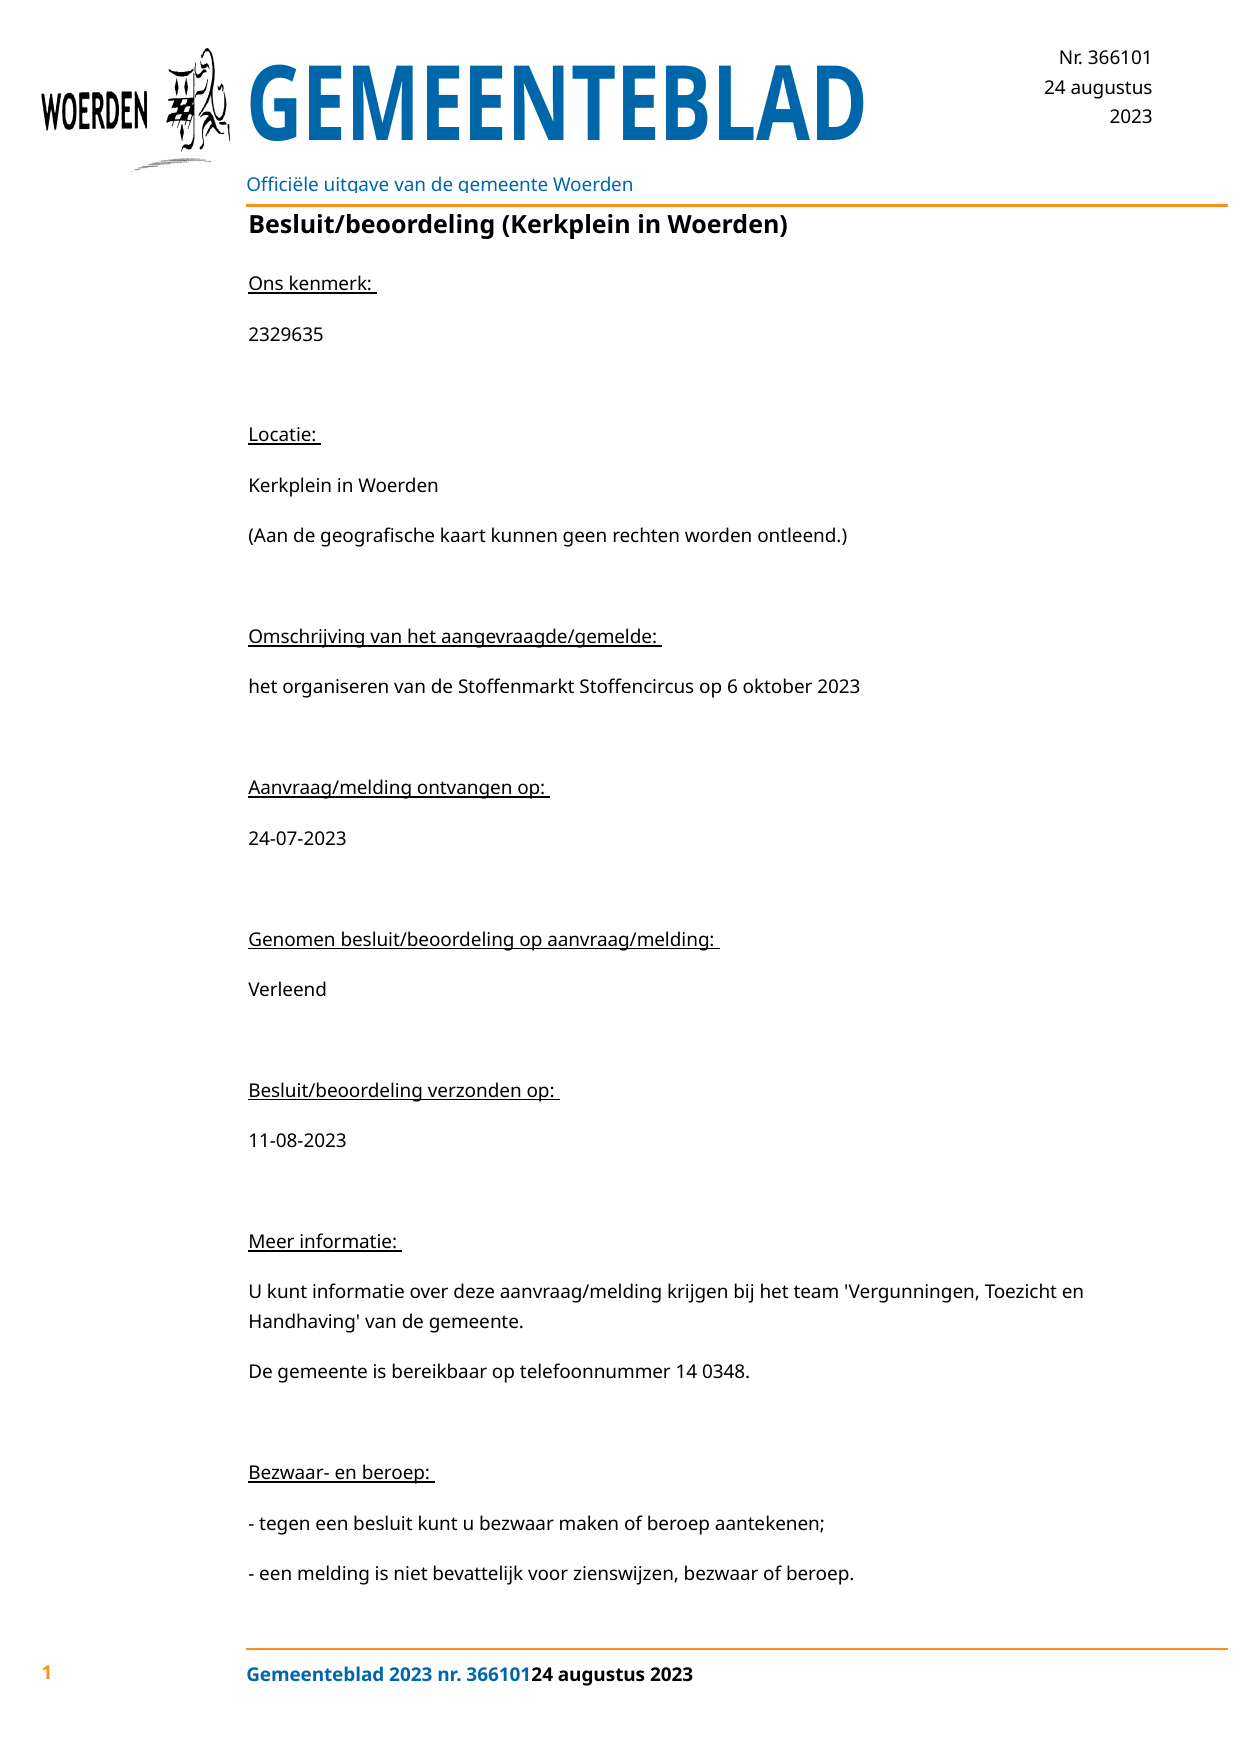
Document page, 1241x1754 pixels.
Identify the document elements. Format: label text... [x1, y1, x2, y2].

text Besluit/beoordeling (Kerkplein in Woerden) [248, 207, 1152, 241]
text 24-07-2023 [248, 825, 1152, 851]
text Ons kenmerk: [248, 270, 1152, 296]
text Genomen besluit/beoordeling op aanvraag/melding: [248, 926, 1152, 951]
text - tegen een besluit kunt u bezwaar maken of beroep aantekenen; [248, 1510, 1152, 1536]
text - een melding is niet bevattelijk voor zienswijzen, bezwaar of beroep. [248, 1560, 1152, 1586]
text het organiseren van de Stoffenmarkt Stoffencircus op 6 oktober 2023 [248, 674, 1152, 699]
text Kerkplein in Woerden [248, 472, 1152, 498]
text Meer informatie: [248, 1228, 1152, 1254]
text Besluit/beoordeling verzonden op: [248, 1077, 1152, 1103]
text (Aan de geografische kaart kunnen geen rechten worden ontleend.) [248, 522, 1152, 548]
text Omschrijving van het aangevraagde/gemelde: [248, 623, 1152, 649]
picture [41, 47, 231, 172]
text De gemeente is bereikbaar op telefoonnummer 14 0348. [248, 1359, 1152, 1384]
text 11-08-2023 [248, 1127, 1152, 1153]
text Aanvraag/melding ontvangen op: [248, 774, 1152, 800]
text Bezwaar- en beroep: [248, 1459, 1152, 1485]
text Verleend [248, 976, 1152, 1002]
text 2329635 [248, 321, 1152, 346]
text U kunt informatie over deze aanvraag/melding krijgen bij het team 'Vergunningen, Toezicht en Handhaving' van de gemeente. [248, 1279, 1152, 1334]
text Locatie: [248, 422, 1152, 447]
